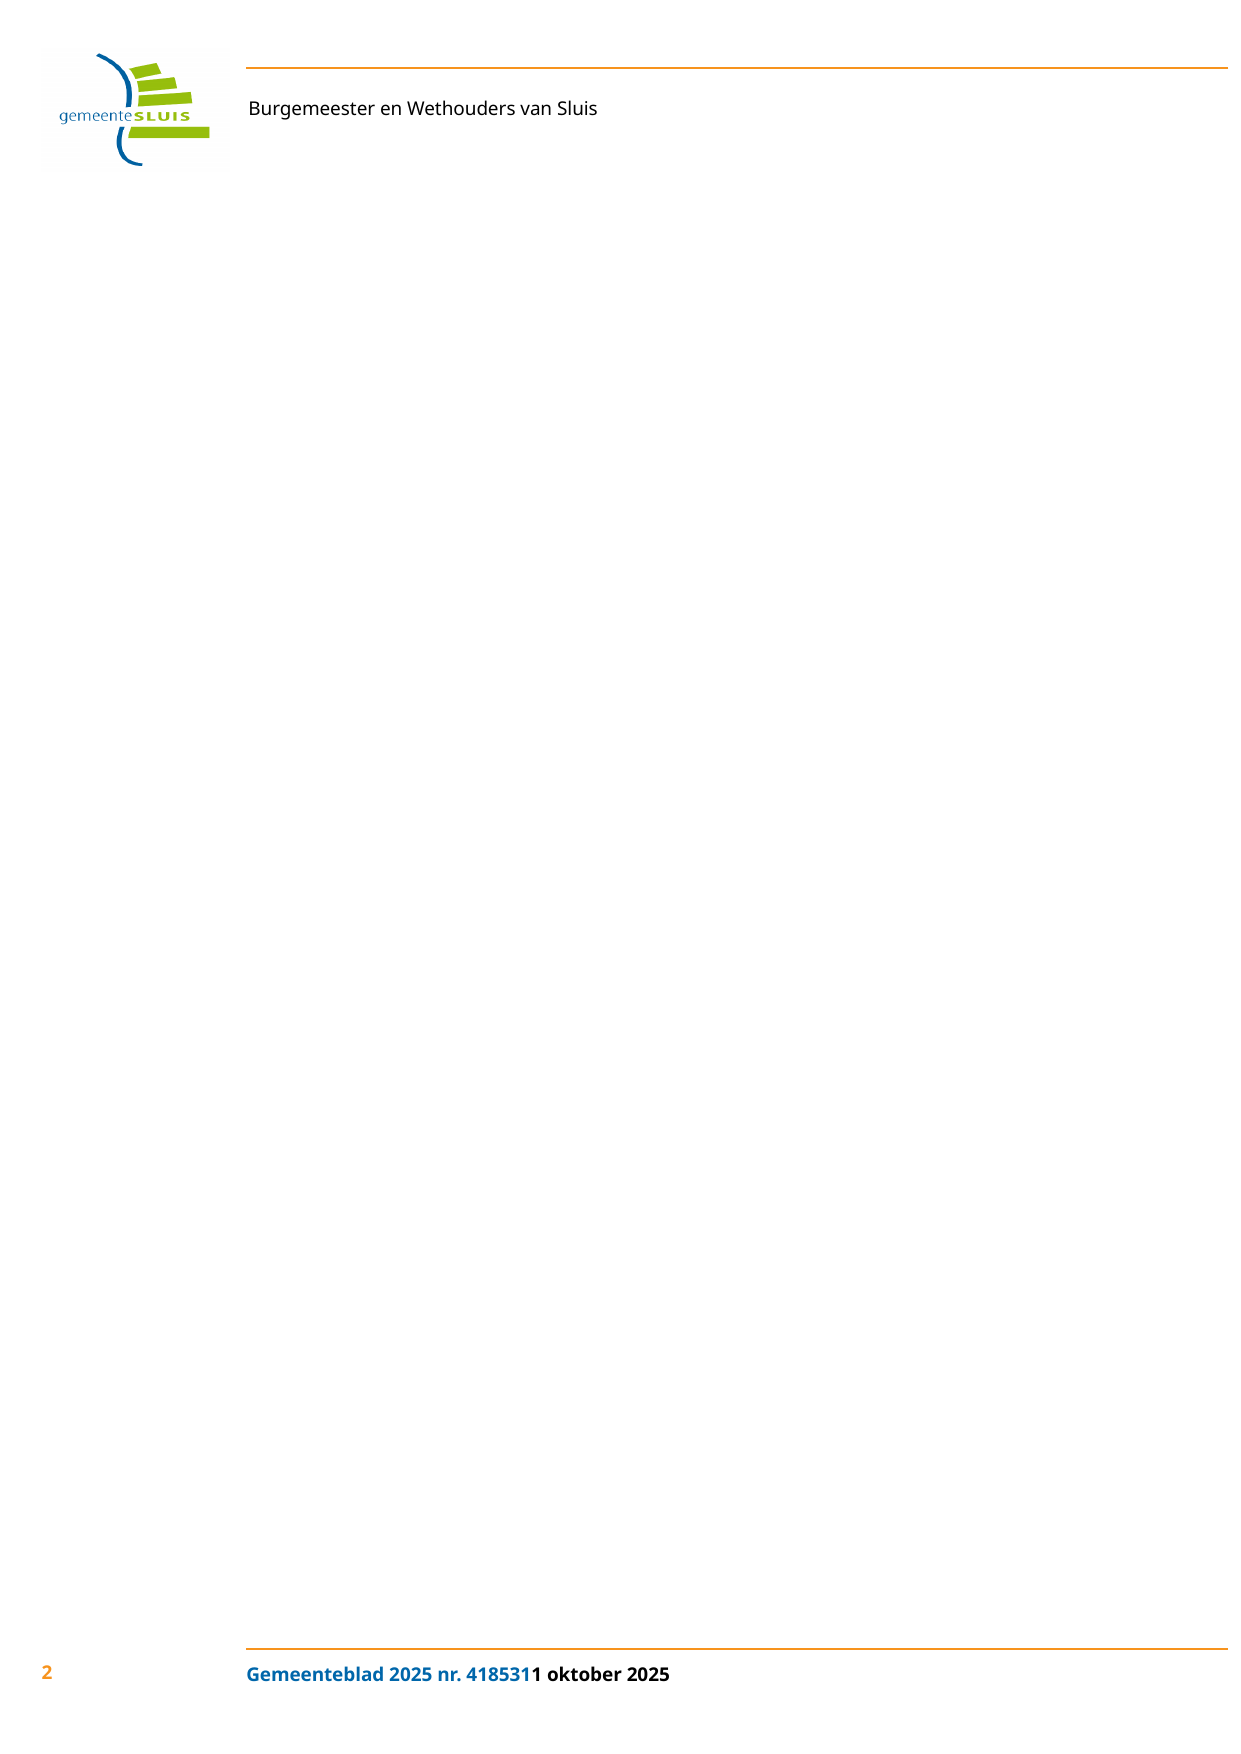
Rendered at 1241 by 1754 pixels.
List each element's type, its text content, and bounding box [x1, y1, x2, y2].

picture [41, 47, 231, 172]
text Burgemeester en Wethouders van Sluis [248, 95, 1152, 121]
